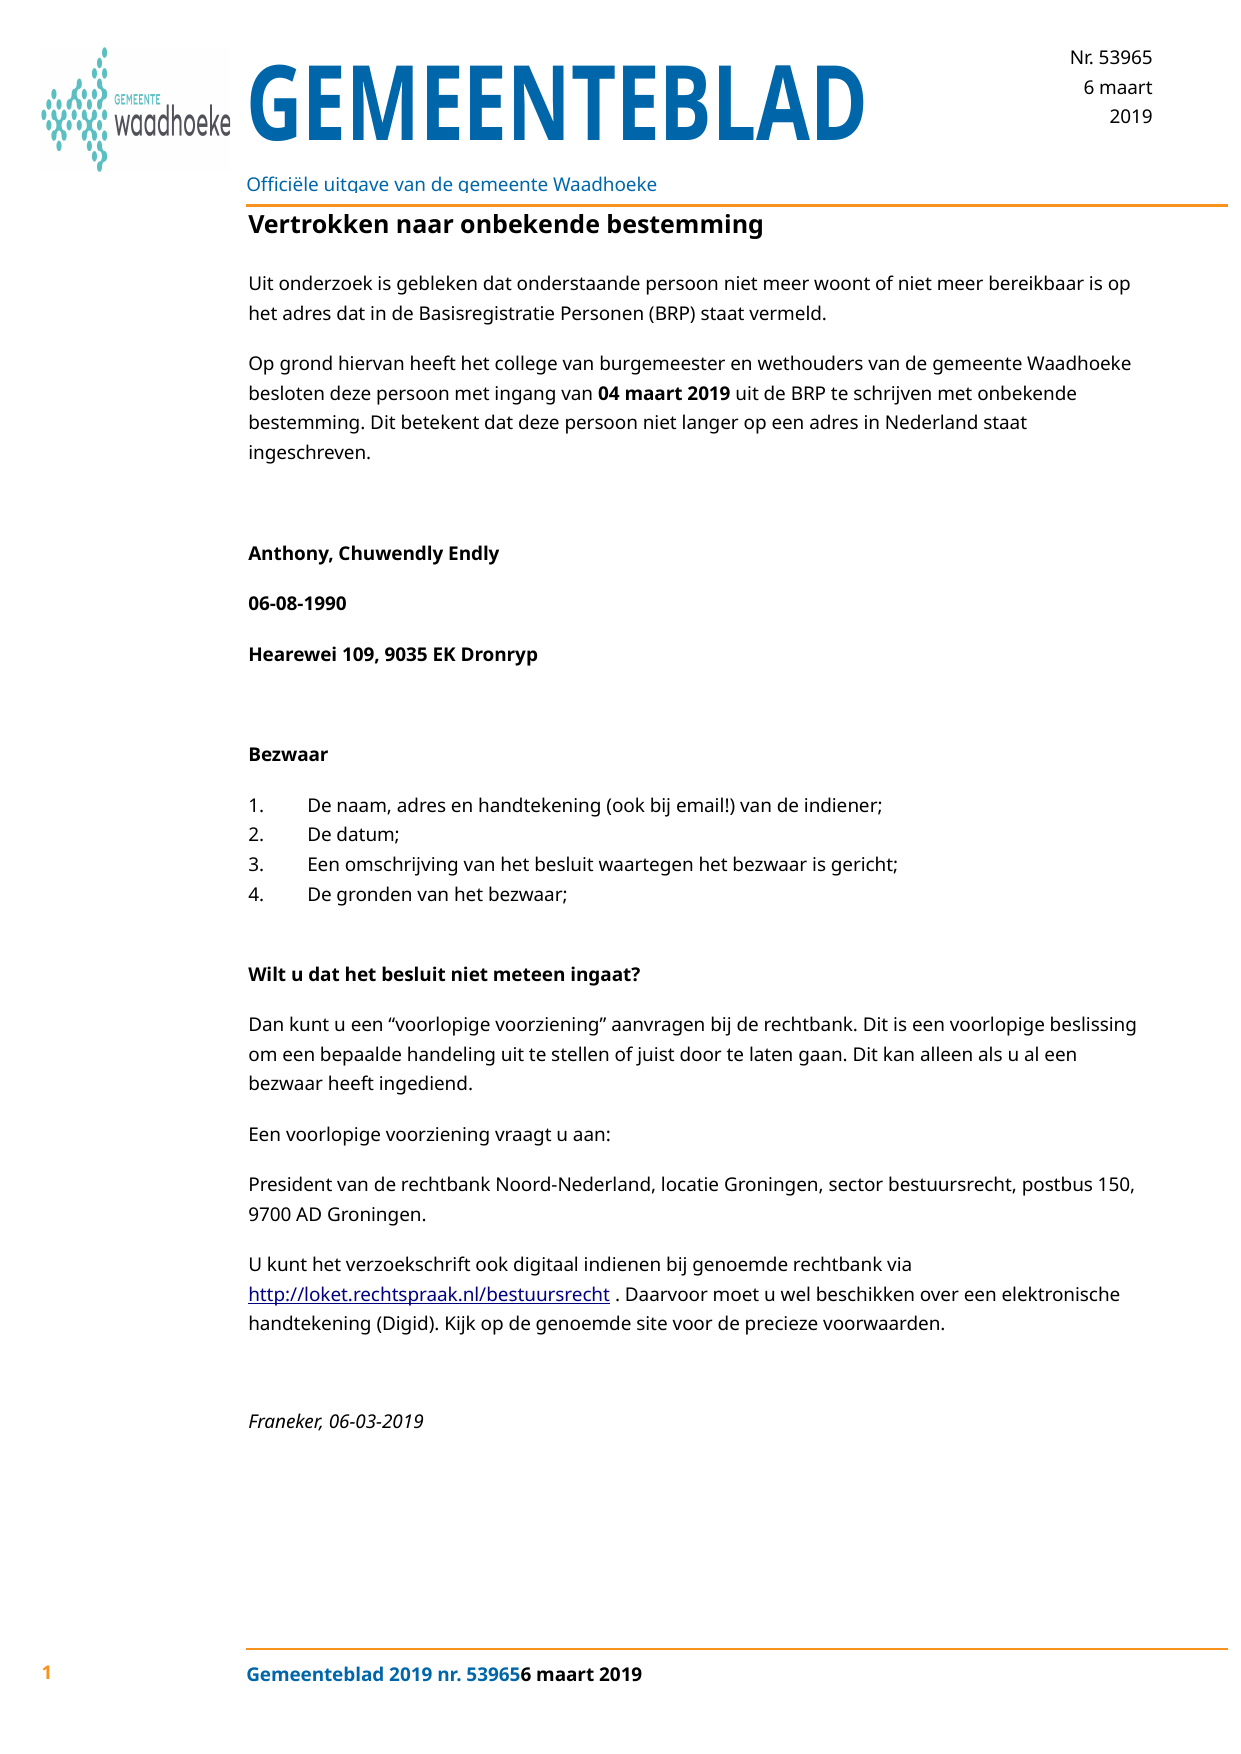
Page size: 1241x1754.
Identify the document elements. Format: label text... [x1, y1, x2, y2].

text Vertrokken naar onbekende bestemming [248, 207, 1152, 241]
text Franeker, 06-03-2019 [248, 1408, 1152, 1434]
text Dan kunt u een “voorlopige voorziening” aanvragen bij de rechtbank. Dit is een voorlopige beslissing om een bepaalde handeling uit te stellen of juist door te laten gaan. Dit kan alleen als u al een bezwaar heeft ingediend. [248, 1011, 1152, 1096]
text Hearewei 109, 9035 EK Dronryp [248, 641, 1152, 666]
text President van de rechtbank Noord-Nederland, locatie Groningen, sector bestuursrecht, postbus 150, 9700 AD Groningen. [248, 1171, 1152, 1226]
text Uit onderzoek is gebleken dat onderstaande persoon niet meer woont of niet meer bereikbaar is op het adres dat in de Basisregistratie Personen (BRP) staat vermeld. [248, 270, 1152, 326]
text Wilt u dat het besluit niet meteen ingaat? [248, 961, 1152, 986]
list Een omschrijving van het besluit waartegen het bezwaar is gericht; [248, 851, 1152, 877]
list De gronden van het bezwaar; [248, 881, 1152, 906]
picture [41, 47, 231, 172]
text Een voorlopige voorziening vraagt u aan: [248, 1121, 1152, 1146]
list De naam, adres en handtekening (ook bij email!) van de indiener; [248, 792, 1152, 818]
text U kunt het verzoekschrift ook digitaal indienen bij genoemde rechtbank via http://loket.rechtspraak.nl/bestuursrecht . Daarvoor moet u wel beschikken over een elektronische handtekening (Digid). Kijk op de genoemde site voor de precieze voorwaarden. [248, 1251, 1152, 1336]
text Anthony, Chuwendly Endly [248, 540, 1152, 566]
text Bezwaar [248, 742, 1152, 767]
list De datum; [248, 822, 1152, 847]
text Op grond hiervan heeft het college van burgemeester en wethouders van de gemeente Waadhoeke besloten deze persoon met ingang van 04 maart 2019 uit de BRP te schrijven met onbekende bestemming. Dit betekent dat deze persoon niet langer op een adres in Nederland staat ingeschreven. [248, 350, 1152, 465]
text 06-08-1990 [248, 590, 1152, 616]
